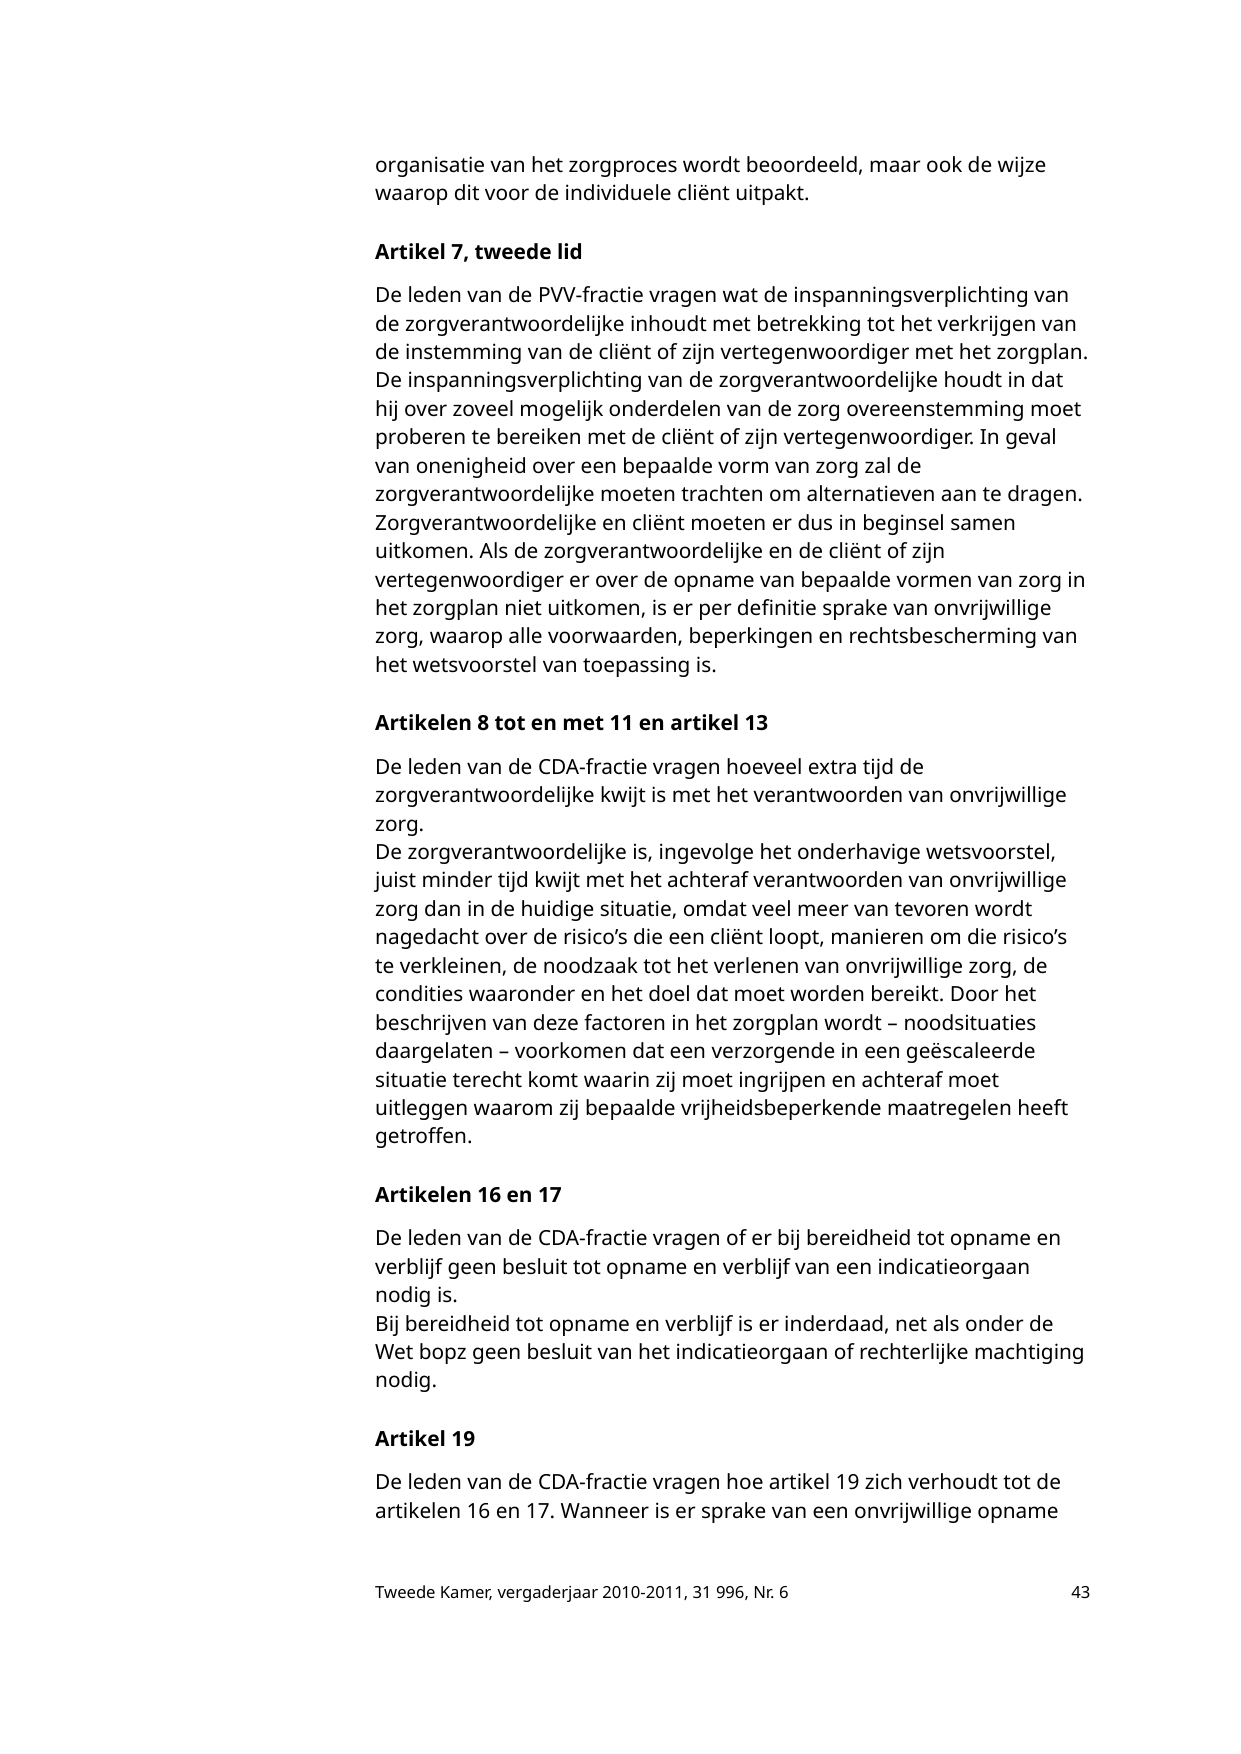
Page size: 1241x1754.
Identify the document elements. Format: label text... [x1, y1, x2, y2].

text De leden van de CDA-fractie vragen of er bij bereidheid tot opname en verblijf geen besluit tot opname en verblijf van een indicatieorgaan nodig is. [375, 1223, 1090, 1309]
text Artikelen 16 en 17 [375, 1180, 1090, 1208]
text De leden van de PVV-fractie vragen wat de inspanningsverplichting van de zorgverantwoordelijke inhoudt met betrekking tot het verkrijgen van de instemming van de cliënt of zijn vertegenwoordiger met het zorgplan. [375, 280, 1090, 366]
text De leden van de CDA-fractie vragen hoe artikel 19 zich verhoudt tot de artikelen 16 en 17. Wanneer is er sprake van een onvrijwillige opname [375, 1467, 1090, 1524]
text Artikel 7, tweede lid [375, 237, 1090, 265]
text Bij bereidheid tot opname en verblijf is er inderdaad, net als onder de Wet bopz geen besluit van het indicatieorgaan of rechterlijke machtiging nodig. [375, 1309, 1090, 1394]
text De leden van de CDA-fractie vragen hoeveel extra tijd de zorgverantwoordelijke kwijt is met het verantwoorden van onvrijwillige zorg. [375, 752, 1090, 837]
text De zorgverantwoordelijke is, ingevolge het onderhavige wetsvoorstel, juist minder tijd kwijt met het achteraf verantwoorden van onvrijwillige zorg dan in de huidige situatie, omdat veel meer van tevoren wordt nagedacht over de risico’s die een cliënt loopt, manieren om die risico’s te verkleinen, de noodzaak tot het verlenen van onvrijwillige zorg, de condities waaronder en het doel dat moet worden bereikt. Door het beschrijven van deze factoren in het zorgplan wordt – noodsituaties daargelaten – voorkomen dat een verzorgende in een geëscaleerde situatie terecht komt waarin zij moet ingrijpen en achteraf moet uitleggen waarom zij bepaalde vrijheidsbeperkende maatregelen heeft getroffen. [375, 837, 1090, 1150]
text organisatie van het zorgproces wordt beoordeeld, maar ook de wijze waarop dit voor de individuele cliënt uitpakt. [375, 150, 1090, 207]
text Artikelen 8 tot en met 11 en artikel 13 [375, 708, 1090, 737]
text Artikel 19 [375, 1424, 1090, 1452]
text De inspanningsverplichting van de zorgverantwoordelijke houdt in dat hij over zoveel mogelijk onderdelen van de zorg overeenstemming moet proberen te bereiken met de cliënt of zijn vertegenwoordiger. In geval van onenigheid over een bepaalde vorm van zorg zal de zorgverantwoordelijke moeten trachten om alternatieven aan te dragen. Zorgverantwoordelijke en cliënt moeten er dus in beginsel samen uitkomen. Als de zorgverantwoordelijke en de cliënt of zijn vertegenwoordiger er over de opname van bepaalde vormen van zorg in het zorgplan niet uitkomen, is er per definitie sprake van onvrijwillige zorg, waarop alle voorwaarden, beperkingen en rechtsbescherming van het wetsvoorstel van toepassing is. [375, 366, 1090, 678]
